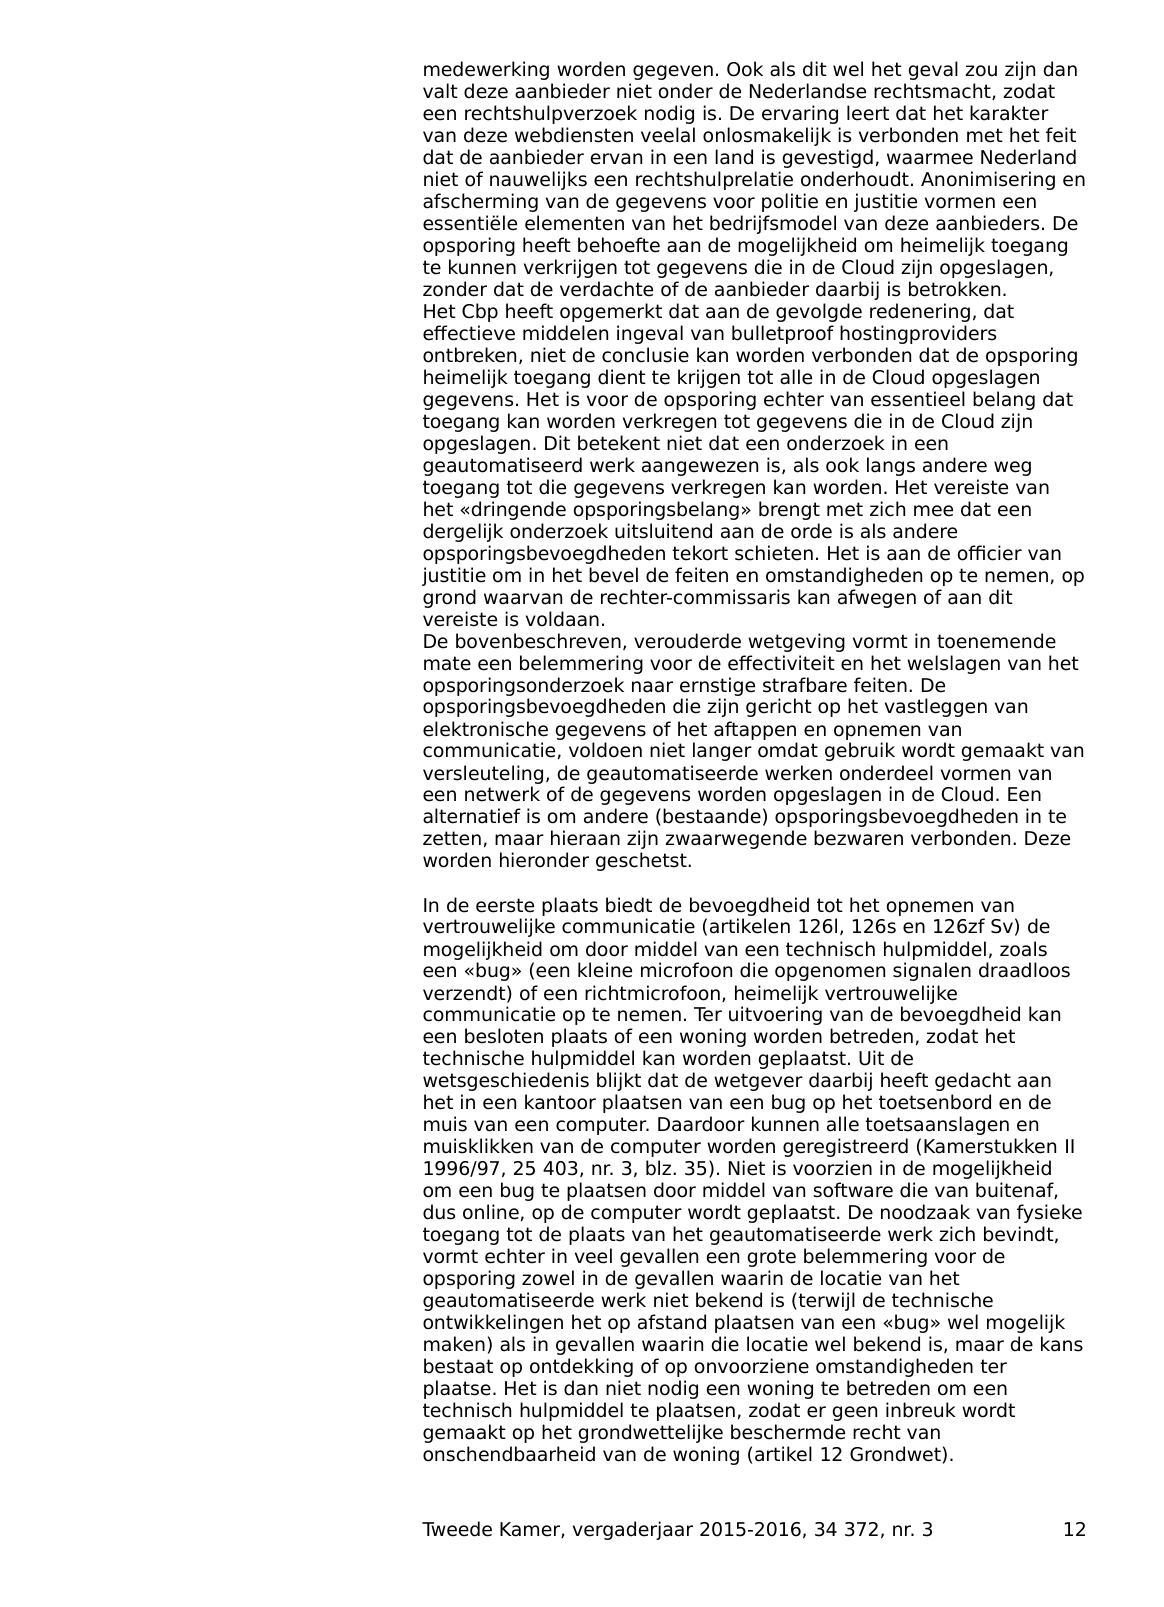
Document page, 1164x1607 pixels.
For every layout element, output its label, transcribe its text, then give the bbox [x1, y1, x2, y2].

text De bovenbeschreven, verouderde wetgeving vormt in toenemende mate een belemmering voor de effectiviteit en het welslagen van het opsporingsonderzoek naar ernstige strafbare feiten. De opsporingsbevoegdheden die zijn gericht op het vastleggen van elektronische gegevens of het aftappen en opnemen van communicatie, voldoen niet langer omdat gebruik wordt gemaakt van versleuteling, de geautomatiseerde werken onderdeel vormen van een netwerk of de gegevens worden opgeslagen in de Cloud. Een alternatief is om andere (bestaande) opsporingsbevoegdheden in te zetten, maar hieraan zijn zwaarwegende bezwaren verbonden. Deze worden hieronder geschetst. [422, 631, 1087, 872]
text Het Cbp heeft opgemerkt dat aan de gevolgde redenering, dat effectieve middelen ingeval van bulletproof hostingproviders ontbreken, niet de conclusie kan worden verbonden dat de opsporing heimelijk toegang dient te krijgen tot alle in de Cloud opgeslagen gegevens. Het is voor de opsporing echter van essentieel belang dat toegang kan worden verkregen tot gegevens die in de Cloud zijn opgeslagen. Dit betekent niet dat een onderzoek in een geautomatiseerd werk aangewezen is, als ook langs andere weg toegang tot die gegevens verkregen kan worden. Het vereiste van het «dringende opsporingsbelang» brengt met zich mee dat een dergelijk onderzoek uitsluitend aan de orde is als andere opsporingsbevoegdheden tekort schieten. Het is aan de officier van justitie om in het bevel de feiten en omstandigheden op te nemen, op grond waarvan de rechter-commissaris kan afwegen of aan dit vereiste is voldaan. [422, 301, 1087, 631]
text medewerking worden gegeven. Ook als dit wel het geval zou zijn dan valt deze aanbieder niet onder de Nederlandse rechtsmacht, zodat een rechtshulpverzoek nodig is. De ervaring leert dat het karakter van deze webdiensten veelal onlosmakelijk is verbonden met het feit dat de aanbieder ervan in een land is gevestigd, waarmee Nederland niet of nauwelijks een rechtshulprelatie onderhoudt. Anonimisering en afscherming van de gegevens voor politie en justitie vormen een essentiële elementen van het bedrijfsmodel van deze aanbieders. De opsporing heeft behoefte aan de mogelijkheid om heimelijk toegang te kunnen verkrijgen tot gegevens die in de Cloud zijn opgeslagen, zonder dat de verdachte of de aanbieder daarbij is betrokken. [422, 59, 1087, 301]
text In de eerste plaats biedt de bevoegdheid tot het opnemen van vertrouwelijke communicatie (artikelen 126l, 126s en 126zf Sv) de mogelijkheid om door middel van een technisch hulpmiddel, zoals een «bug» (een kleine microfoon die opgenomen signalen draadloos verzendt) of een richtmicrofoon, heimelijk vertrouwelijke communicatie op te nemen. Ter uitvoering van de bevoegdheid kan een besloten plaats of een woning worden betreden, zodat het technische hulpmiddel kan worden geplaatst. Uit de wetsgeschiedenis blijkt dat de wetgever daarbij heeft gedacht aan het in een kantoor plaatsen van een bug op het toetsenbord en de muis van een computer. Daardoor kunnen alle toetsaanslagen en muisklikken van de computer worden geregistreerd (Kamerstukken II 1996/97, 25 403, nr. 3, blz. 35). Niet is voorzien in de mogelijkheid om een bug te plaatsen door middel van software die van buitenaf, dus online, op de computer wordt geplaatst. De noodzaak van fysieke toegang tot de plaats van het geautomatiseerde werk zich bevindt, vormt echter in veel gevallen een grote belemmering voor de opsporing zowel in de gevallen waarin de locatie van het geautomatiseerde werk niet bekend is (terwijl de technische ontwikkelingen het op afstand plaatsen van een «bug» wel mogelijk maken) als in gevallen waarin die locatie wel bekend is, maar de kans bestaat op ontdekking of op onvoorziene omstandigheden ter plaatse. Het is dan niet nodig een woning te betreden om een technisch hulpmiddel te plaatsen, zodat er geen inbreuk wordt gemaakt op het grondwettelijke beschermde recht van onschendbaarheid van de woning (artikel 12 Grondwet). [422, 894, 1087, 1466]
